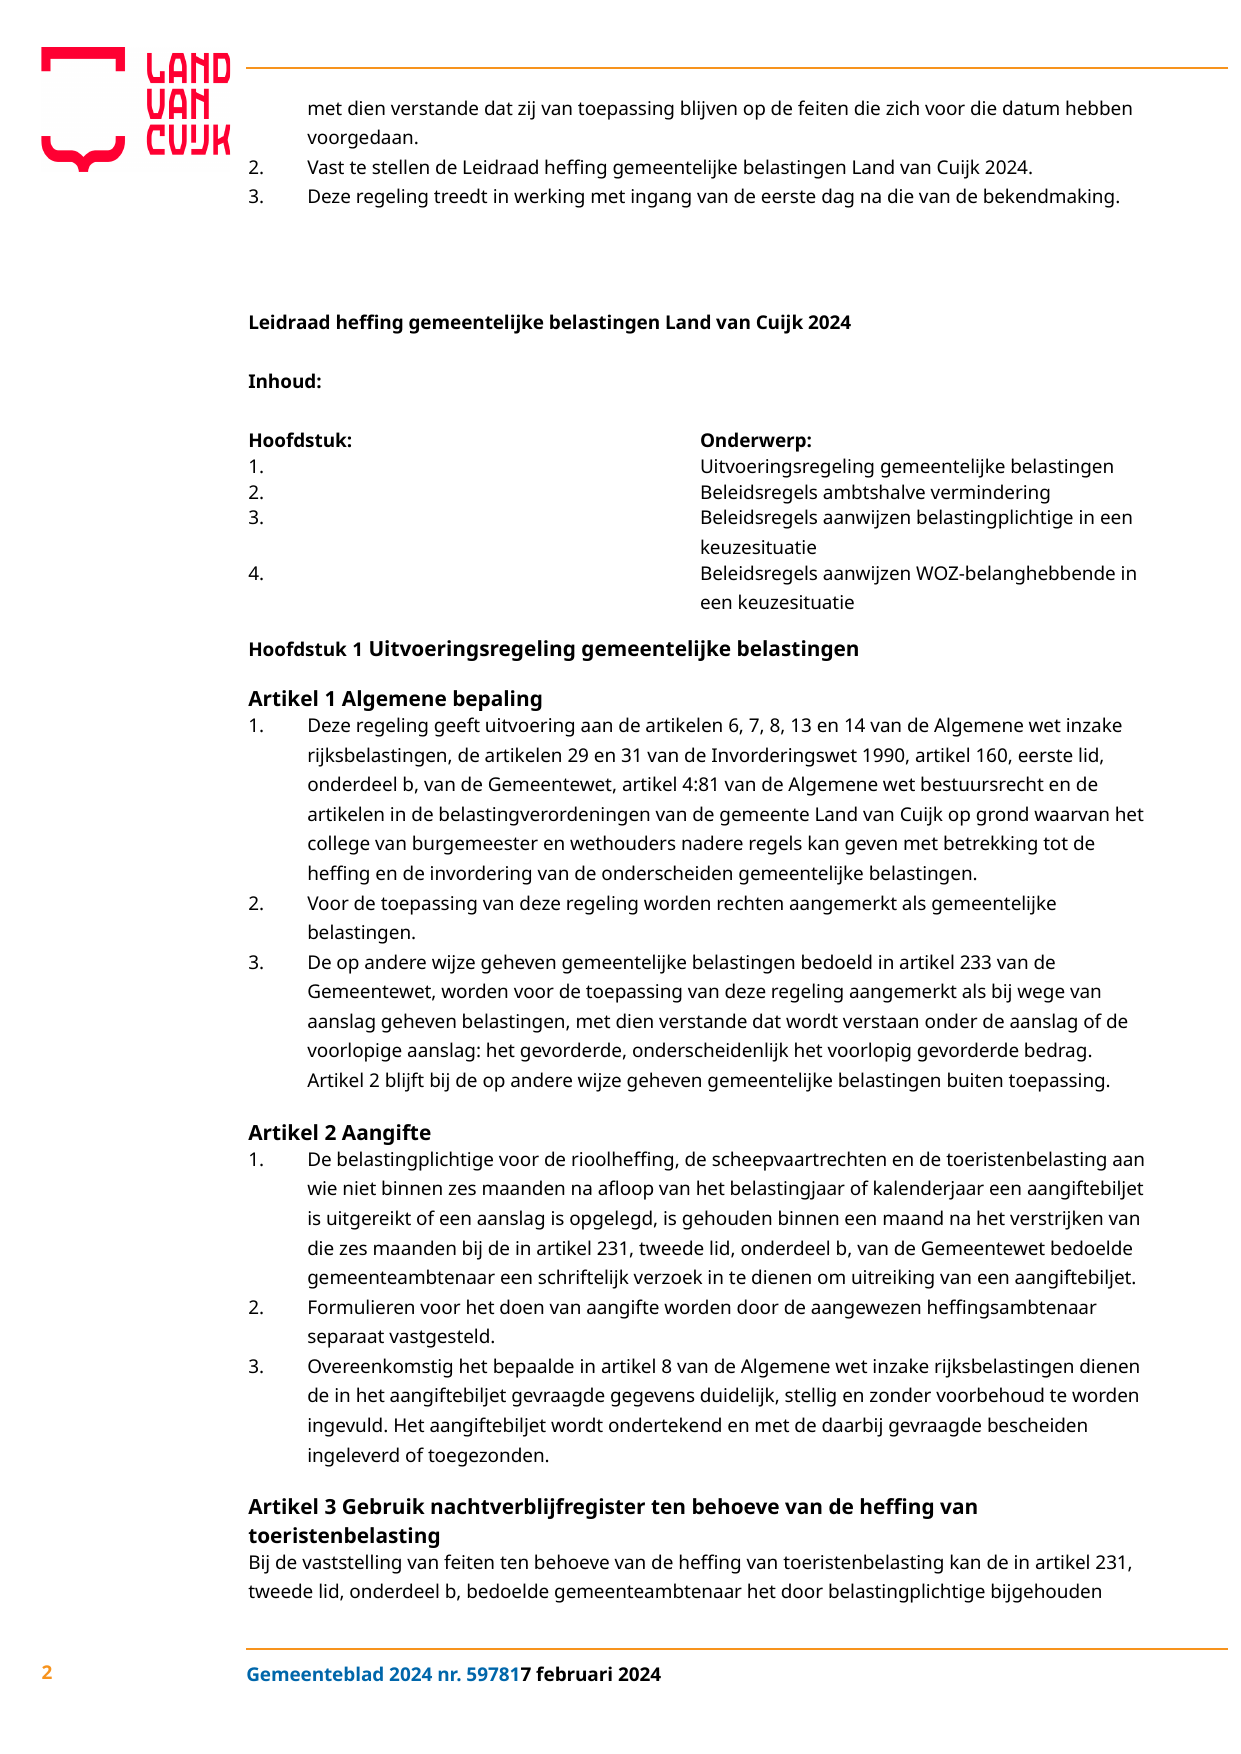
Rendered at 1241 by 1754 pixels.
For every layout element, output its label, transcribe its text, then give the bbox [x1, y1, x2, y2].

table_header Onderwerp: [700, 428, 1152, 453]
text Leidraad heffing gemeentelijke belastingen Land van Cuijk 2024 [248, 309, 1152, 335]
text Artikel 1 Algemene bepaling [248, 684, 1152, 712]
table_cell 1. [248, 453, 700, 479]
table_header Hoofdstuk: [248, 428, 700, 453]
text Bij de vaststelling van feiten ten behoeve van de heffing van toeristenbelasting kan de in artikel 231, tweede lid, onderdeel b, bedoelde gemeenteambtenaar het door belastingplichtige bijgehouden [248, 1549, 1152, 1604]
table_cell Beleidsregels ambtshalve vermindering [700, 479, 1152, 504]
list De op andere wijze geheven gemeentelijke belastingen bedoeld in artikel 233 van de Gemeentewet, worden voor de toepassing van deze regeling aangemerkt als bij wege van aanslag geheven belastingen, met dien verstande dat wordt verstaan onder de aanslag of de voorlopige aanslag: het gevorderde, onderscheidenlijk het voorlopig gevorderde bedrag. Artikel 2 blijft bij de op andere wijze geheven gemeentelijke belastingen buiten toepassing. [248, 949, 1152, 1093]
list Deze regeling treedt in werking met ingang van de eerste dag na die van de bekendmaking. [248, 183, 1152, 209]
list met dien verstande dat zij van toepassing blijven op de feiten die zich voor die datum hebben voorgedaan. [248, 95, 1152, 150]
picture [41, 47, 231, 172]
table_cell 2. [248, 479, 700, 504]
text Hoofdstuk 1 Uitvoeringsregeling gemeentelijke belastingen [248, 634, 1152, 663]
list Formulieren voor het doen van aangifte worden door de aangewezen heffingsambtenaar separaat vastgesteld. [248, 1294, 1152, 1349]
table_cell Beleidsregels aanwijzen belastingplichtige in een keuzesituatie [700, 505, 1152, 560]
table_cell Uitvoeringsregeling gemeentelijke belastingen [700, 453, 1152, 479]
list De belastingplichtige voor de rioolheffing, de scheepvaartrechten en de toeristenbelasting aan wie niet binnen zes maanden na afloop van het belastingjaar of kalenderjaar een aangiftebiljet is uitgereikt of een aanslag is opgelegd, is gehouden binnen een maand na het verstrijken van die zes maanden bij de in artikel 231, tweede lid, onderdeel b, van de Gemeentewet bedoelde gemeenteambtenaar een schriftelijk verzoek in te dienen om uitreiking van een aangiftebiljet. [248, 1146, 1152, 1290]
list Deze regeling geeft uitvoering aan de artikelen 6, 7, 8, 13 en 14 van de Algemene wet inzake rijksbelastingen, de artikelen 29 en 31 van de Invorderingswet 1990, artikel 160, eerste lid, onderdeel b, van de Gemeentewet, artikel 4:81 van de Algemene wet bestuursrecht en de artikelen in de belastingverordeningen van de gemeente Land van Cuijk op grond waarvan het college van burgemeester en wethouders nadere regels kan geven met betrekking tot de heffing en de invordering van de onderscheiden gemeentelijke belastingen. [248, 712, 1152, 886]
list Vast te stellen de Leidraad heffing gemeentelijke belastingen Land van Cuijk 2024. [248, 154, 1152, 180]
list Voor de toepassing van deze regeling worden rechten aangemerkt als gemeentelijke belastingen. [248, 890, 1152, 945]
text Artikel 2 Aangifte [248, 1118, 1152, 1146]
list Overeenkomstig het bepaalde in artikel 8 van de Algemene wet inzake rijksbelastingen dienen de in het aangiftebiljet gevraagde gegevens duidelijk, stellig en zonder voorbehoud te worden ingevuld. Het aangiftebiljet wordt ondertekend en met de daarbij gevraagde bescheiden ingeleverd of toegezonden. [248, 1353, 1152, 1468]
table_cell 3. [248, 505, 700, 560]
table_cell Beleidsregels aanwijzen WOZ-belanghebbende in een keuzesituatie [700, 560, 1152, 615]
text Artikel 3 Gebruik nachtverblijfregister ten behoeve van de heffing van toeristenbelasting [248, 1492, 1152, 1549]
table_cell 4. [248, 560, 700, 615]
text Inhoud: [248, 368, 1152, 394]
